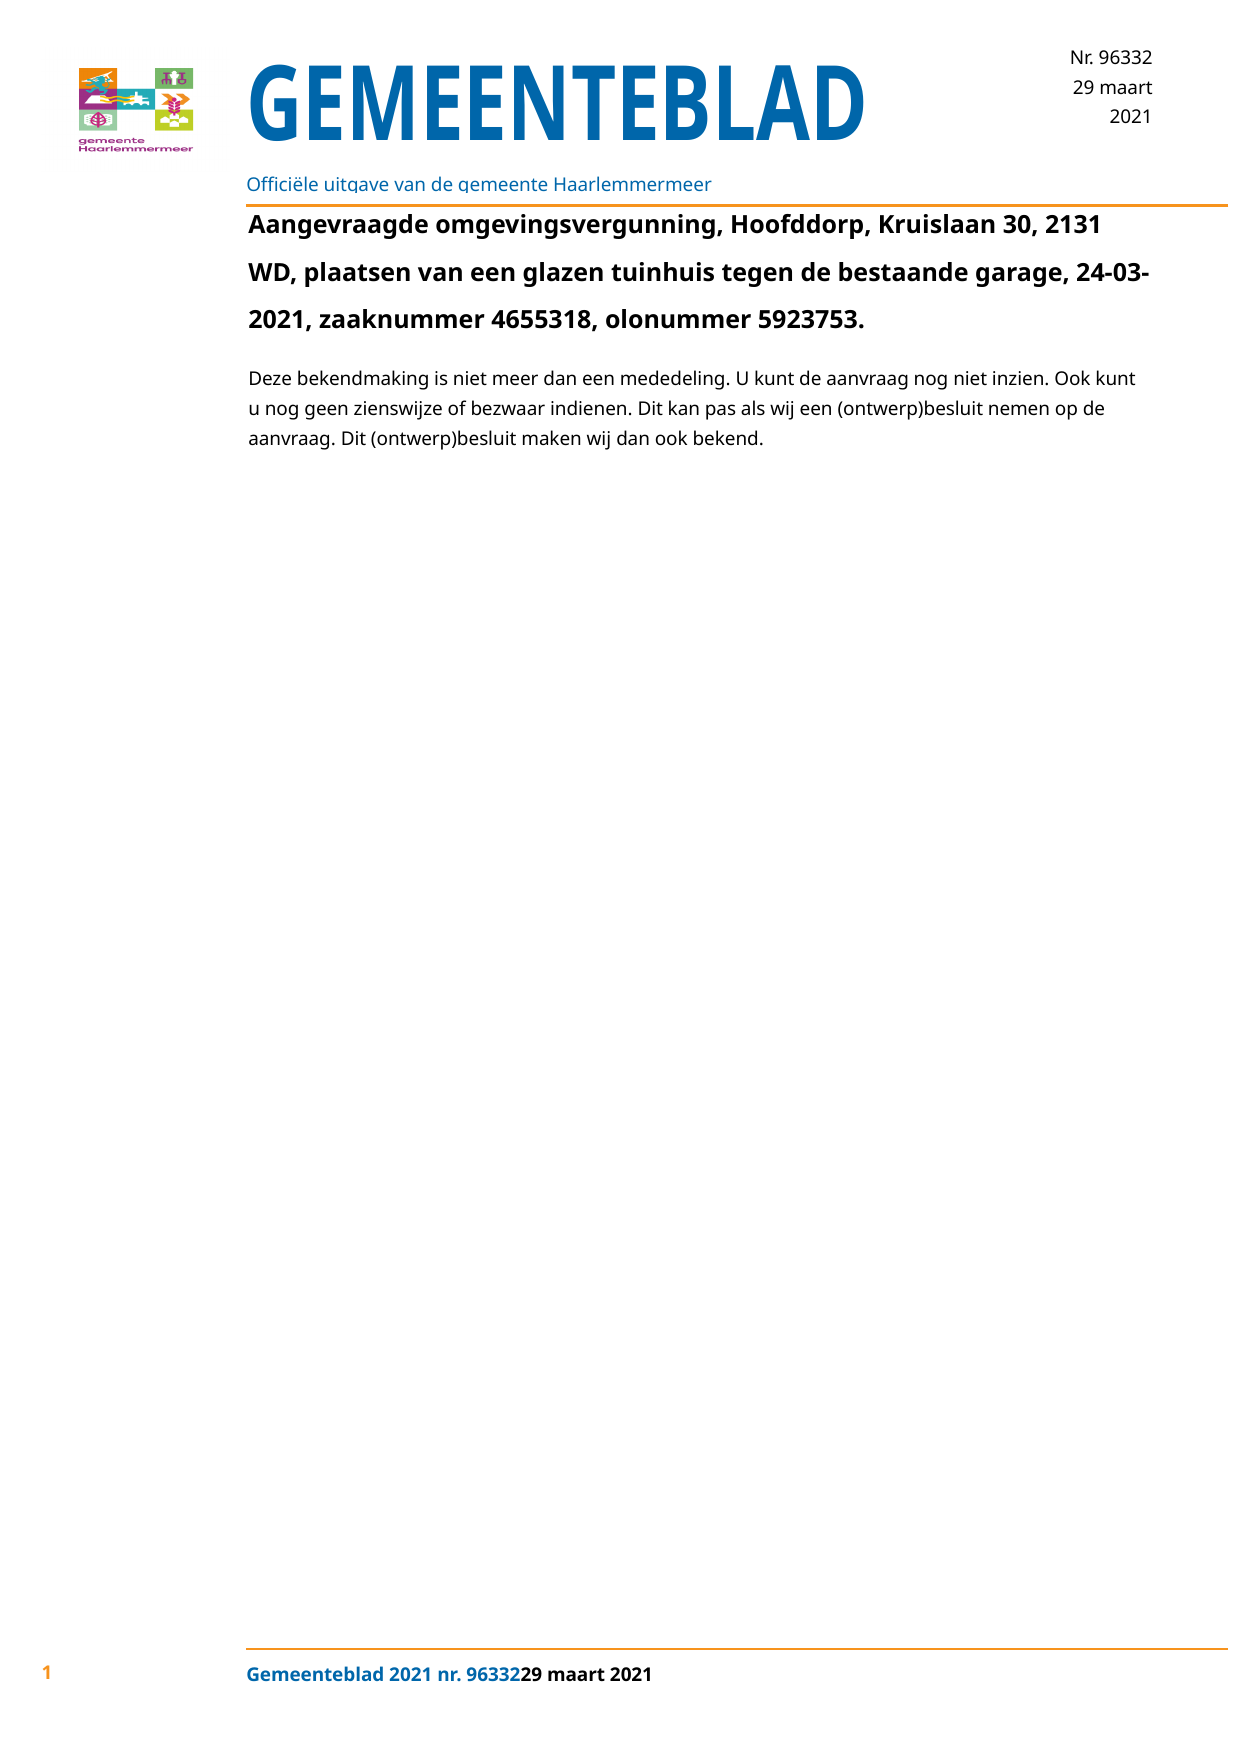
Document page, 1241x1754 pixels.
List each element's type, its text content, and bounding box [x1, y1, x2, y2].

text Deze bekendmaking is niet meer dan een mededeling. U kunt de aanvraag nog niet inzien. Ook kunt u nog geen zienswijze of bezwaar indienen. Dit kan pas als wij een (ontwerp)besluit nemen op de aanvraag. Dit (ontwerp)besluit maken wij dan ook bekend. [248, 366, 1152, 450]
picture [41, 47, 231, 172]
text Aangevraagde omgevingsvergunning, Hoofddorp, Kruislaan 30, 2131 WD, plaatsen van een glazen tuinhuis tegen de bestaande garage, 24-03-2021, zaaknummer 4655318, olonummer 5923753. [248, 207, 1152, 336]
